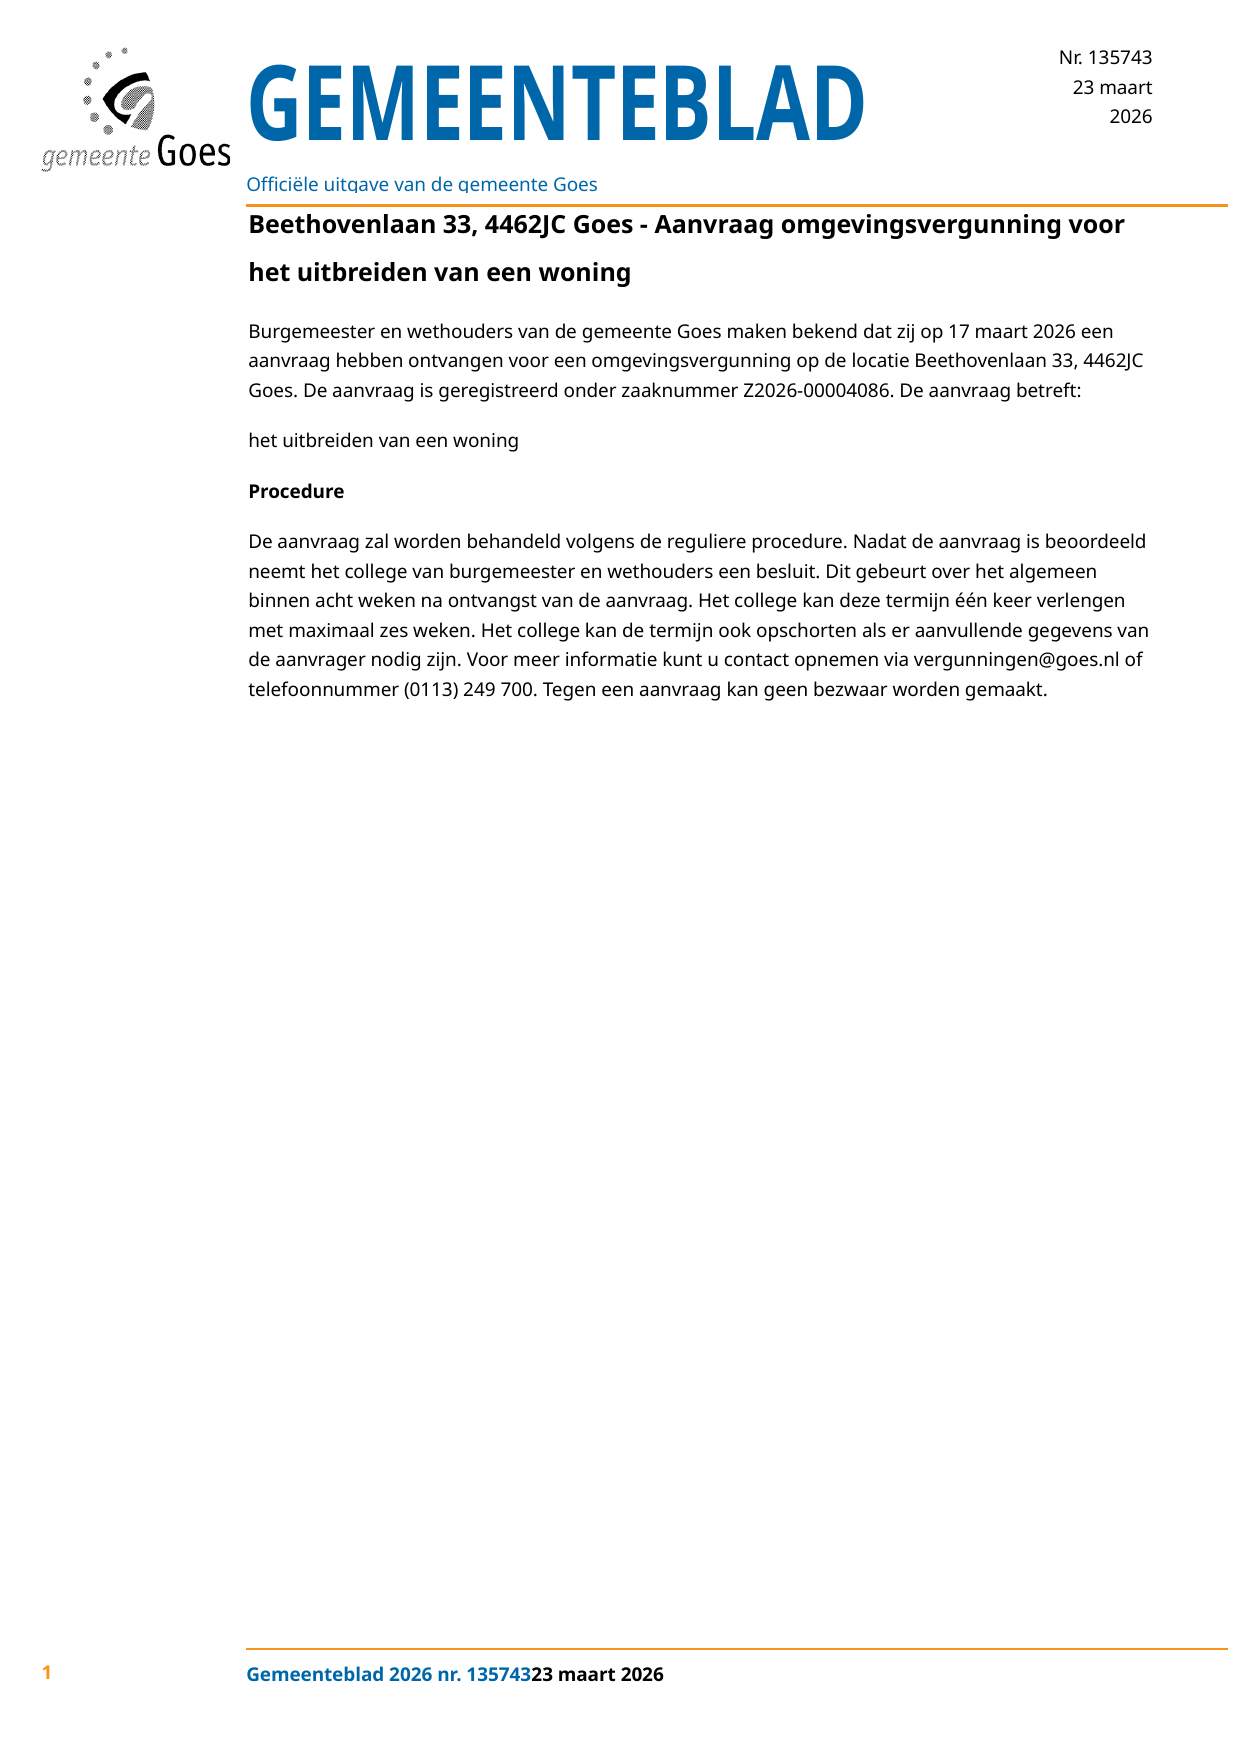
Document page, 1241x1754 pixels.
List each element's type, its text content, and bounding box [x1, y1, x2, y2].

text Procedure [248, 478, 1152, 504]
text De aanvraag zal worden behandeld volgens de reguliere procedure. Nadat de aanvraag is beoordeeld neemt het college van burgemeester en wethouders een besluit. Dit gebeurt over het algemeen binnen acht weken na ontvangst van de aanvraag. Het college kan deze termijn één keer verlengen met maximaal zes weken. Het college kan de termijn ook opschorten als er aanvullende gegevens van de aanvrager nodig zijn. Voor meer informatie kunt u contact opnemen via vergunningen@goes.nl of telefoonnummer (0113) 249 700. Tegen een aanvraag kan geen bezwaar worden gemaakt. [248, 528, 1152, 702]
text Burgemeester en wethouders van de gemeente Goes maken bekend dat zij op 17 maart 2026 een aanvraag hebben ontvangen voor een omgevingsvergunning op de locatie Beethovenlaan 33, 4462JC Goes. De aanvraag is geregistreerd onder zaaknummer Z2026-00004086. De aanvraag betreft: [248, 318, 1152, 403]
picture [41, 47, 231, 172]
text het uitbreiden van een woning [248, 427, 1152, 453]
text Beethovenlaan 33, 4462JC Goes - Aanvraag omgevingsvergunning voor het uitbreiden van een woning [248, 207, 1152, 288]
